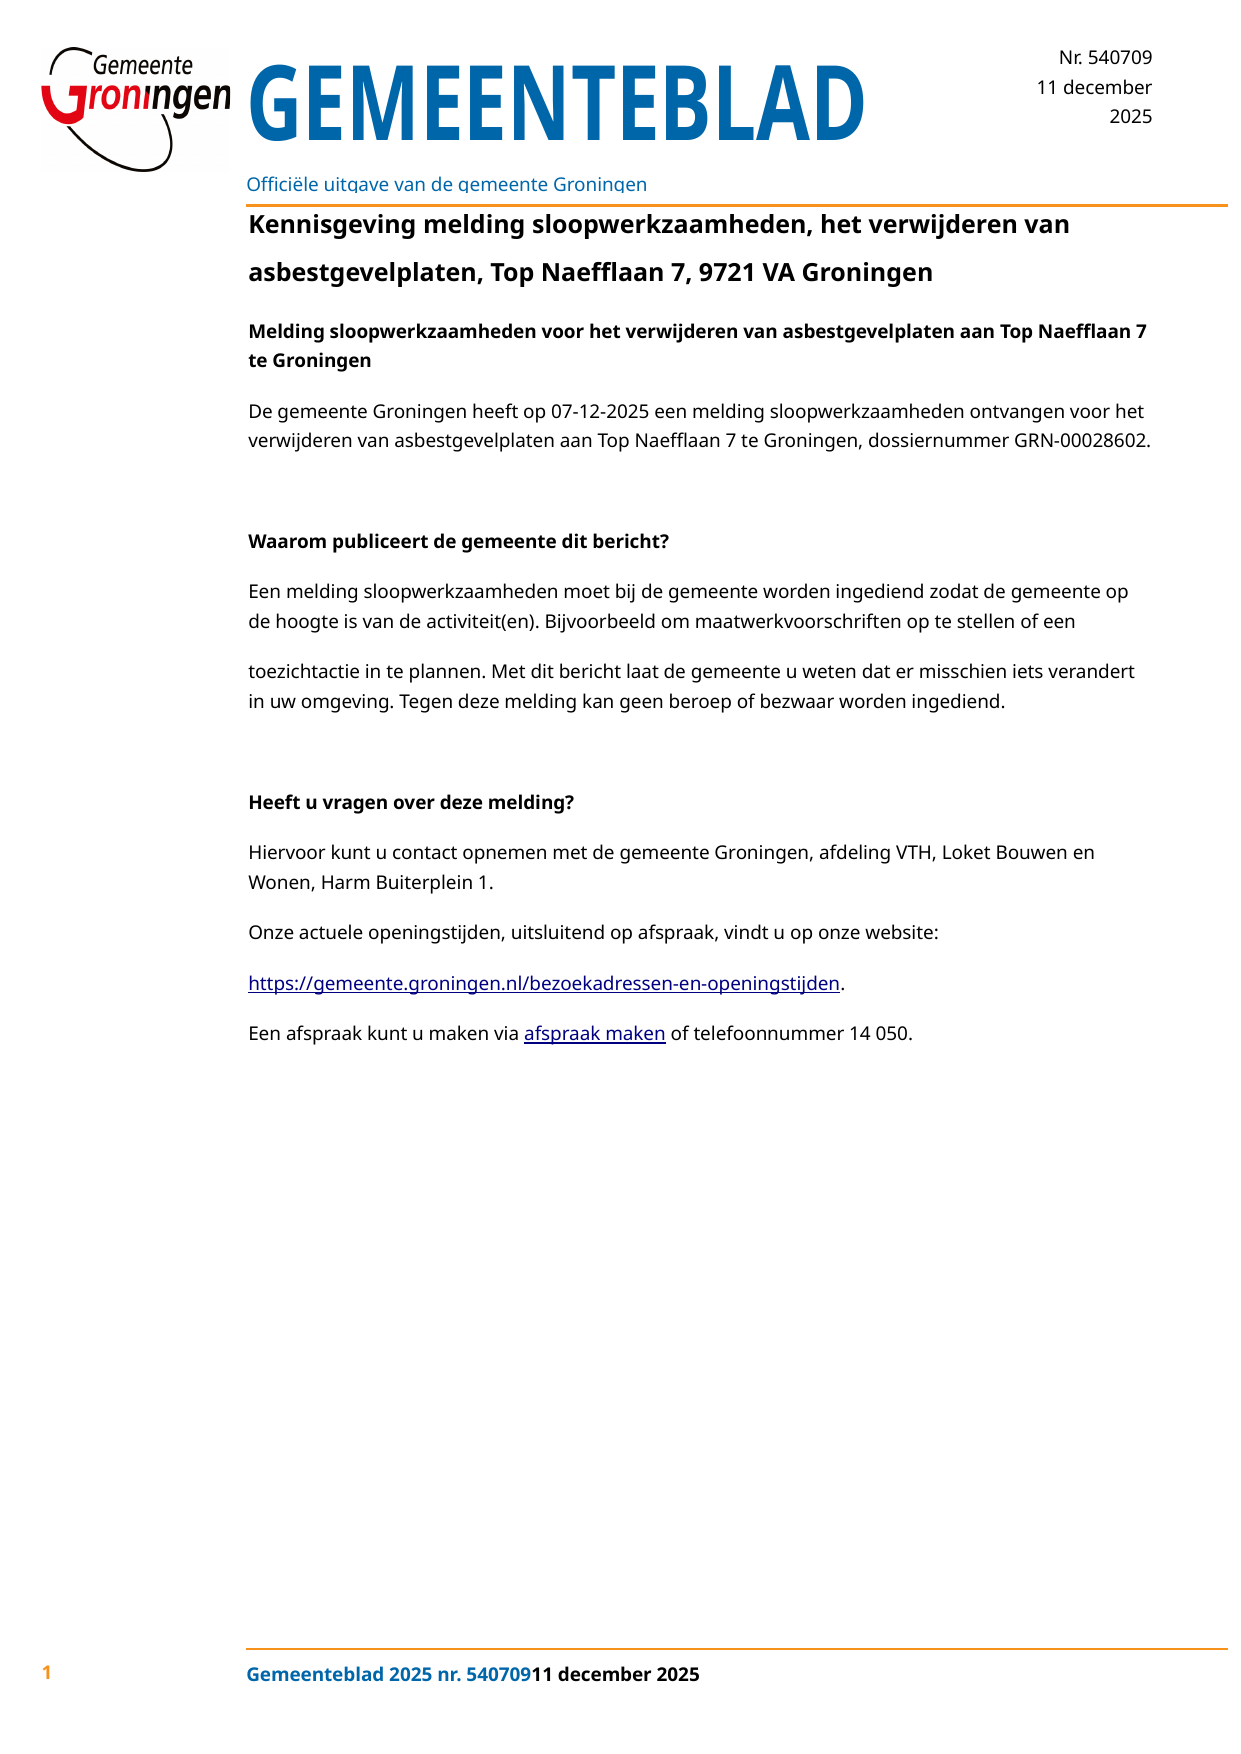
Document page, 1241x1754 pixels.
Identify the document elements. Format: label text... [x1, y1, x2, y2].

text Een melding sloopwerkzaamheden moet bij de gemeente worden ingediend zodat de gemeente op de hoogte is van de activiteit(en). Bijvoorbeeld om maatwerkvoorschriften op te stellen of een [248, 579, 1152, 634]
text https://gemeente.groningen.nl/bezoekadressen-en-openingstijden. [248, 970, 1152, 996]
text toezichtactie in te plannen. Met dit bericht laat de gemeente u weten dat er misschien iets verandert in uw omgeving. Tegen deze melding kan geen beroep of bezwaar worden ingediend. [248, 659, 1152, 714]
text Waarom publiceert de gemeente dit bericht? [248, 528, 1152, 554]
picture [41, 47, 231, 172]
text Melding sloopwerkzaamheden voor het verwijderen van asbestgevelplaten aan Top Naefflaan 7 te Groningen [248, 318, 1152, 373]
text De gemeente Groningen heeft op 07-12-2025 een melding sloopwerkzaamheden ontvangen voor het verwijderen van asbestgevelplaten aan Top Naefflaan 7 te Groningen, dossiernummer GRN-00028602. [248, 398, 1152, 453]
text Een afspraak kunt u maken via afspraak maken of telefoonnummer 14 050. [248, 1020, 1152, 1046]
text Heeft u vragen over deze melding? [248, 789, 1152, 815]
text Onze actuele openingstijden, uitsluitend op afspraak, vindt u op onze website: [248, 919, 1152, 945]
text Kennisgeving melding sloopwerkzaamheden, het verwijderen van asbestgevelplaten, Top Naefflaan 7, 9721 VA Groningen [248, 207, 1152, 288]
text Hiervoor kunt u contact opnemen met de gemeente Groningen, afdeling VTH, Loket Bouwen en Wonen, Harm Buiterplein 1. [248, 839, 1152, 895]
